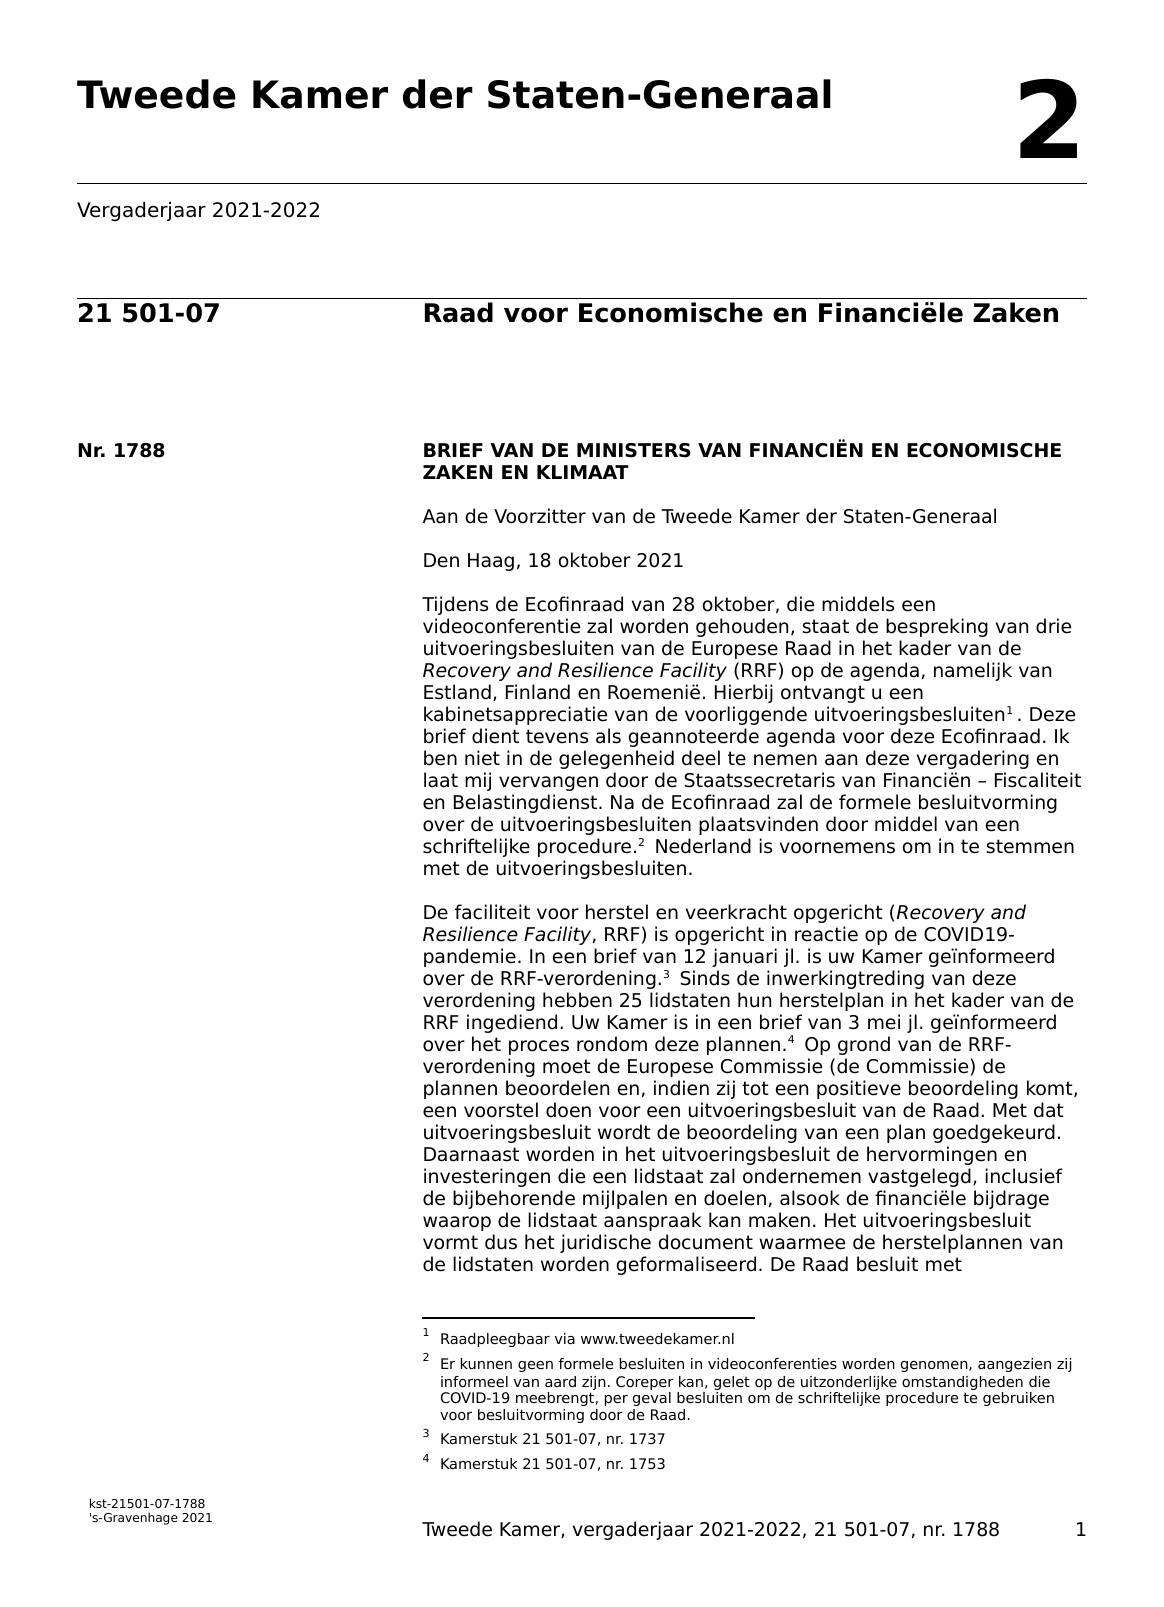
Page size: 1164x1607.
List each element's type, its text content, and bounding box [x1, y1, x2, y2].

text Er kunnen geen formele besluiten in videoconferenties worden genomen, aangezien zij informeel van aard zijn. Coreper kan, gelet op de uitzonderlijke omstandigheden die COVID-19 meebrengt, per geval besluiten om de schriftelijke procedure te gebruiken voor besluitvorming door de Raad. [422, 1352, 1087, 1424]
text Tijdens de Ecofinraad van 28 oktober, die middels een videoconferentie zal worden gehouden, staat de bespreking van drie uitvoeringsbesluiten van de Europese Raad in het kader van de Recovery and Resilience Facility (RRF) op de agenda, namelijk van Estland, Finland en Roemenië. Hierbij ontvangt u een kabinetsappreciatie van de voorliggende uitvoeringsbesluiten. Deze brief dient tevens als geannoteerde agenda voor deze Ecofinraad. Ik ben niet in de gelegenheid deel te nemen aan deze vergadering en laat mij vervangen door de Staatssecretaris van Financiën – Fiscaliteit en Belastingdienst. Na de Ecofinraad zal de formele besluitvorming over de uitvoeringsbesluiten plaatsvinden door middel van een schriftelijke procedure. Nederland is voornemens om in te stemmen met de uitvoeringsbesluiten. [422, 594, 1087, 880]
text Kamerstuk 21 501-07, nr. 1737 [422, 1427, 1087, 1449]
text Kamerstuk 21 501-07, nr. 1753 [422, 1452, 1087, 1474]
text Raadpleegbaar via www.tweedekamer.nl [422, 1327, 1087, 1349]
text Aan de Voorzitter van de Tweede Kamer der Staten-Generaal [422, 506, 1087, 528]
text Den Haag, 18 oktober 2021 [422, 550, 1087, 572]
text De faciliteit voor herstel en veerkracht opgericht (Recovery and Resilience Facility, RRF) is opgericht in reactie op de COVID19-pandemie. In een brief van 12 januari jl. is uw Kamer geïnformeerd over de RRF-verordening. Sinds de inwerkingtreding van deze verordening hebben 25 lidstaten hun herstelplan in het kader van de RRF ingediend. Uw Kamer is in een brief van 3 mei jl. geïnformeerd over het proces rondom deze plannen. Op grond van de RRF-verordening moet de Europese Commissie (de Commissie) de plannen beoordelen en, indien zij tot een positieve beoordeling komt, een voorstel doen voor een uitvoeringsbesluit van de Raad. Met dat uitvoeringsbesluit wordt de beoordeling van een plan goedgekeurd. Daarnaast worden in het uitvoeringsbesluit de hervormingen en investeringen die een lidstaat zal ondernemen vastgelegd, inclusief de bijbehorende mijlpalen en doelen, alsook de financiële bijdrage waarop de lidstaat aanspraak kan maken. Het uitvoeringsbesluit vormt dus het juridische document waarmee de herstelplannen van de lidstaten worden geformaliseerd. De Raad besluit met [422, 902, 1087, 1276]
text kst-21501-07-1788 [88, 1497, 323, 1511]
table_header 2 [886, 59, 1087, 183]
subtitle 21 501-07 Raad voor Economische en Financiële Zaken [77, 299, 1087, 329]
text 's-Gravenhage 2021 [88, 1511, 323, 1525]
table_cell Vergaderjaar 2021-2022 [77, 184, 1087, 298]
table_header Tweede Kamer der Staten-Generaal [77, 59, 886, 183]
subtitle Nr. 1788 BRIEF VAN DE MINISTERS VAN FINANCIËN EN ECONOMISCHE ZAKEN EN KLIMAAT [77, 440, 1087, 484]
